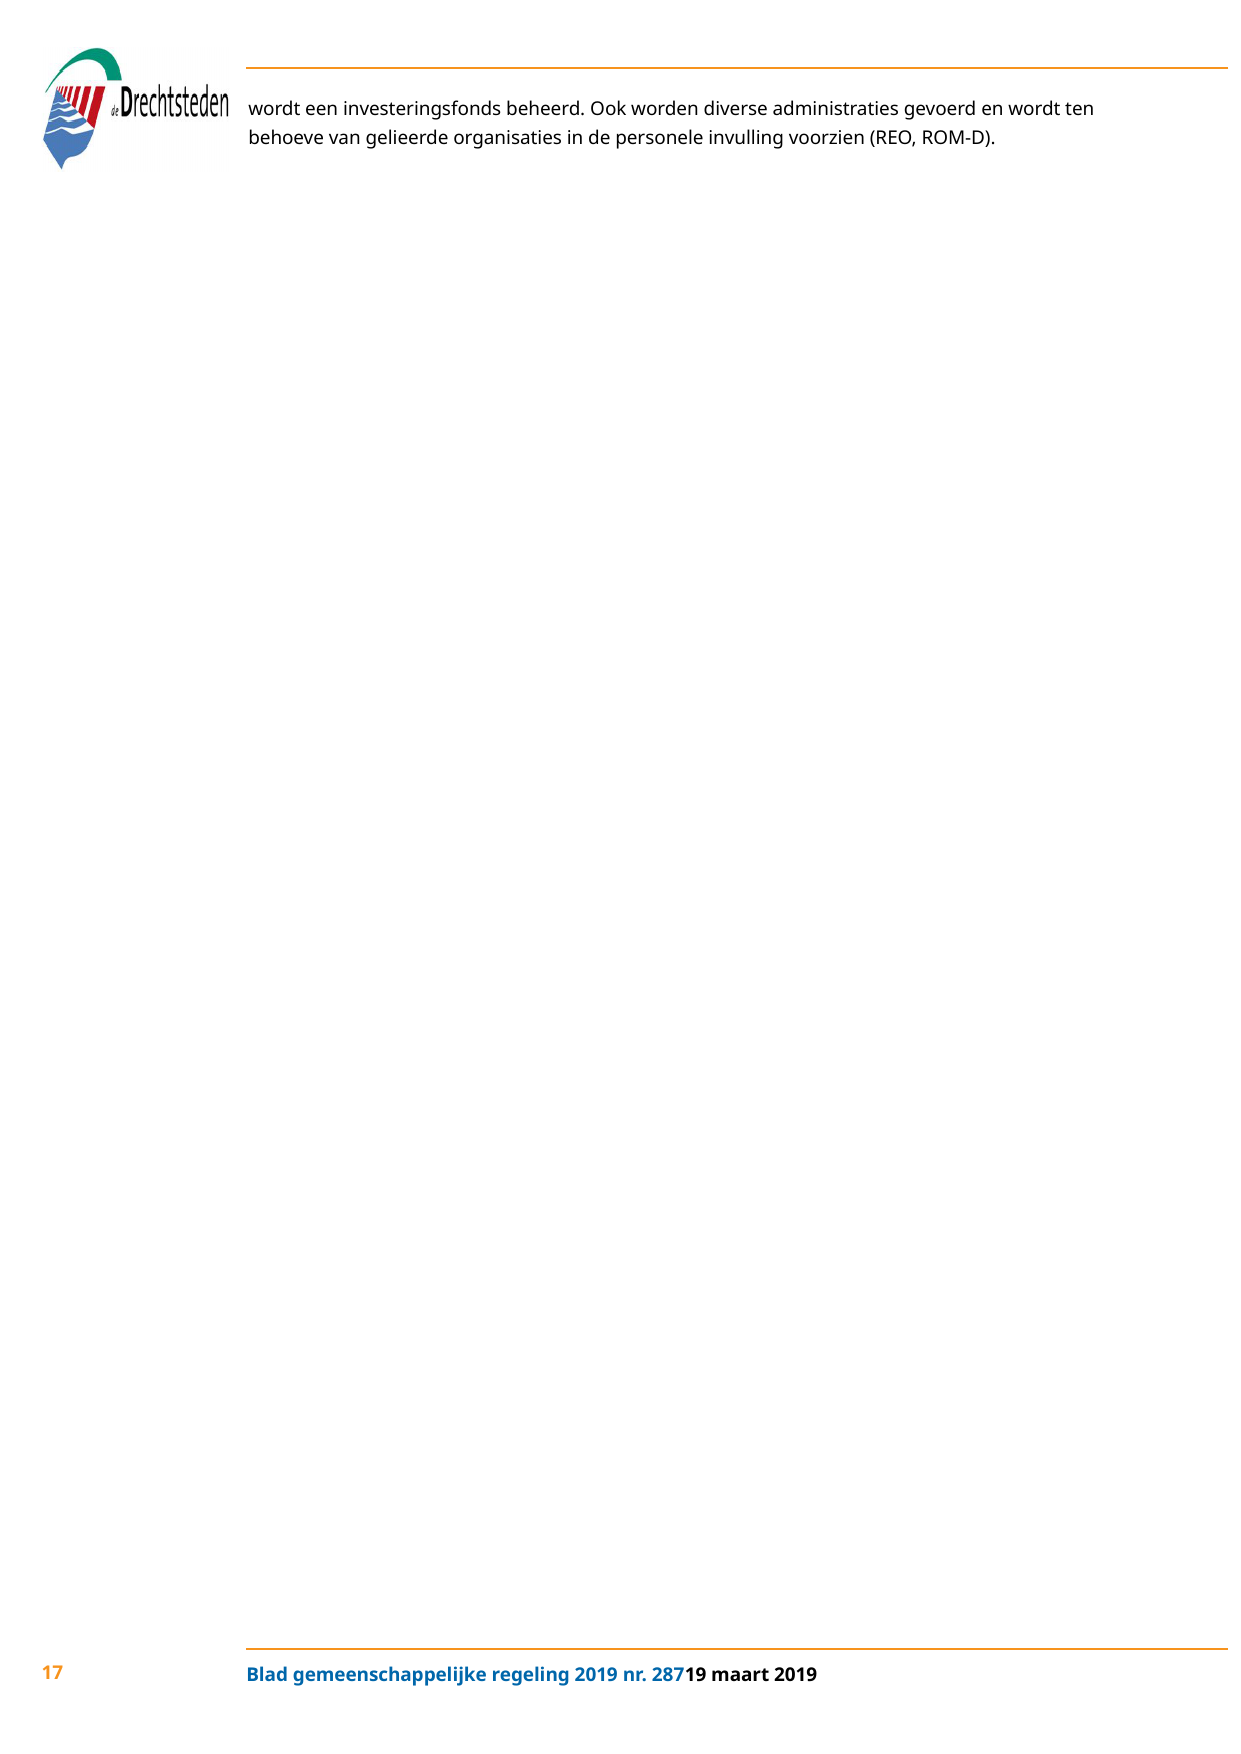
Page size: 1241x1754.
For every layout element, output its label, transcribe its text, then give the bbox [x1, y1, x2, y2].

picture [41, 47, 231, 172]
text wordt een investeringsfonds beheerd. Ook worden diverse administraties gevoerd en wordt ten behoeve van gelieerde organisaties in de personele invulling voorzien (REO, ROM-D). [248, 95, 1152, 150]
